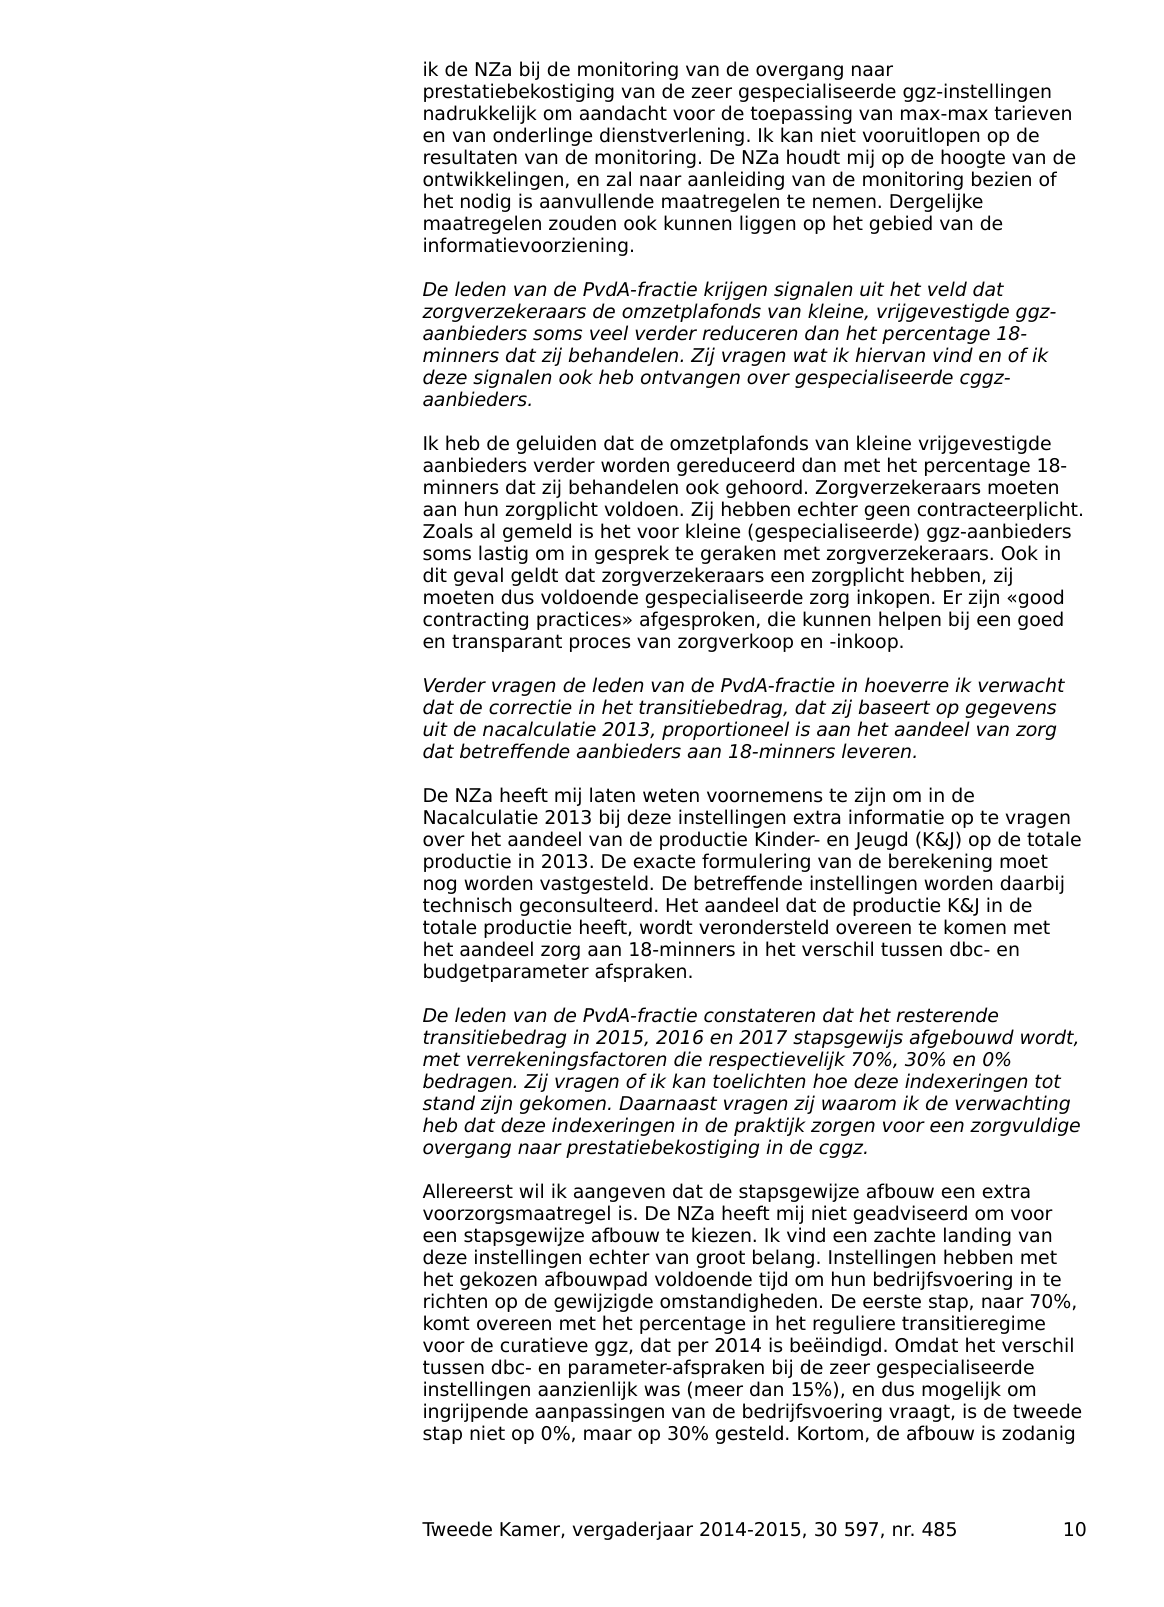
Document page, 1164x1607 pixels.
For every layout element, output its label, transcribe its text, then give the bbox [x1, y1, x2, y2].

text Ik heb de geluiden dat de omzetplafonds van kleine vrijgevestigde aanbieders verder worden gereduceerd dan met het percentage 18-minners dat zij behandelen ook gehoord. Zorgverzekeraars moeten aan hun zorgplicht voldoen. Zij hebben echter geen contracteerplicht. Zoals al gemeld is het voor kleine (gespecialiseerde) ggz-aanbieders soms lastig om in gesprek te geraken met zorgverzekeraars. Ook in dit geval geldt dat zorgverzekeraars een zorgplicht hebben, zij moeten dus voldoende gespecialiseerde zorg inkopen. Er zijn «good contracting practices» afgesproken, die kunnen helpen bij een goed en transparant proces van zorgverkoop en -inkoop. [422, 433, 1087, 653]
text De leden van de PvdA-fractie constateren dat het resterende transitiebedrag in 2015, 2016 en 2017 stapsgewijs afgebouwd wordt, met verrekeningsfactoren die respectievelijk 70%, 30% en 0% bedragen. Zij vragen of ik kan toelichten hoe deze indexeringen tot stand zijn gekomen. Daarnaast vragen zij waarom ik de verwachting heb dat deze indexeringen in de praktijk zorgen voor een zorgvuldige overgang naar prestatiebekostiging in de cggz. [422, 1005, 1087, 1159]
text De leden van de PvdA-fractie krijgen signalen uit het veld dat zorgverzekeraars de omzetplafonds van kleine, vrijgevestigde ggz-aanbieders soms veel verder reduceren dan het percentage 18-minners dat zij behandelen. Zij vragen wat ik hiervan vind en of ik deze signalen ook heb ontvangen over gespecialiseerde cggz-aanbieders. [422, 279, 1087, 411]
text Verder vragen de leden van de PvdA-fractie in hoeverre ik verwacht dat de correctie in het transitiebedrag, dat zij baseert op gegevens uit de nacalculatie 2013, proportioneel is aan het aandeel van zorg dat betreffende aanbieders aan 18-minners leveren. [422, 675, 1087, 763]
text ik de NZa bij de monitoring van de overgang naar prestatiebekostiging van de zeer gespecialiseerde ggz-instellingen nadrukkelijk om aandacht voor de toepassing van max-max tarieven en van onderlinge dienstverlening. Ik kan niet vooruitlopen op de resultaten van de monitoring. De NZa houdt mij op de hoogte van de ontwikkelingen, en zal naar aanleiding van de monitoring bezien of het nodig is aanvullende maatregelen te nemen. Dergelijke maatregelen zouden ook kunnen liggen op het gebied van de informatievoorziening. [422, 59, 1087, 257]
text De NZa heeft mij laten weten voornemens te zijn om in de Nacalculatie 2013 bij deze instellingen extra informatie op te vragen over het aandeel van de productie Kinder- en Jeugd (K&J) op de totale productie in 2013. De exacte formulering van de berekening moet nog worden vastgesteld. De betreffende instellingen worden daarbij technisch geconsulteerd. Het aandeel dat de productie K&J in de totale productie heeft, wordt verondersteld overeen te komen met het aandeel zorg aan 18-minners in het verschil tussen dbc- en budgetparameter afspraken. [422, 785, 1087, 983]
text Allereerst wil ik aangeven dat de stapsgewijze afbouw een extra voorzorgsmaatregel is. De NZa heeft mij niet geadviseerd om voor een stapsgewijze afbouw te kiezen. Ik vind een zachte landing van deze instellingen echter van groot belang. Instellingen hebben met het gekozen afbouwpad voldoende tijd om hun bedrijfsvoering in te richten op de gewijzigde omstandigheden. De eerste stap, naar 70%, komt overeen met het percentage in het reguliere transitieregime voor de curatieve ggz, dat per 2014 is beëindigd. Omdat het verschil tussen dbc- en parameter-afspraken bij de zeer gespecialiseerde instellingen aanzienlijk was (meer dan 15%), en dus mogelijk om ingrijpende aanpassingen van de bedrijfsvoering vraagt, is de tweede stap niet op 0%, maar op 30% gesteld. Kortom, de afbouw is zodanig [422, 1181, 1087, 1445]
